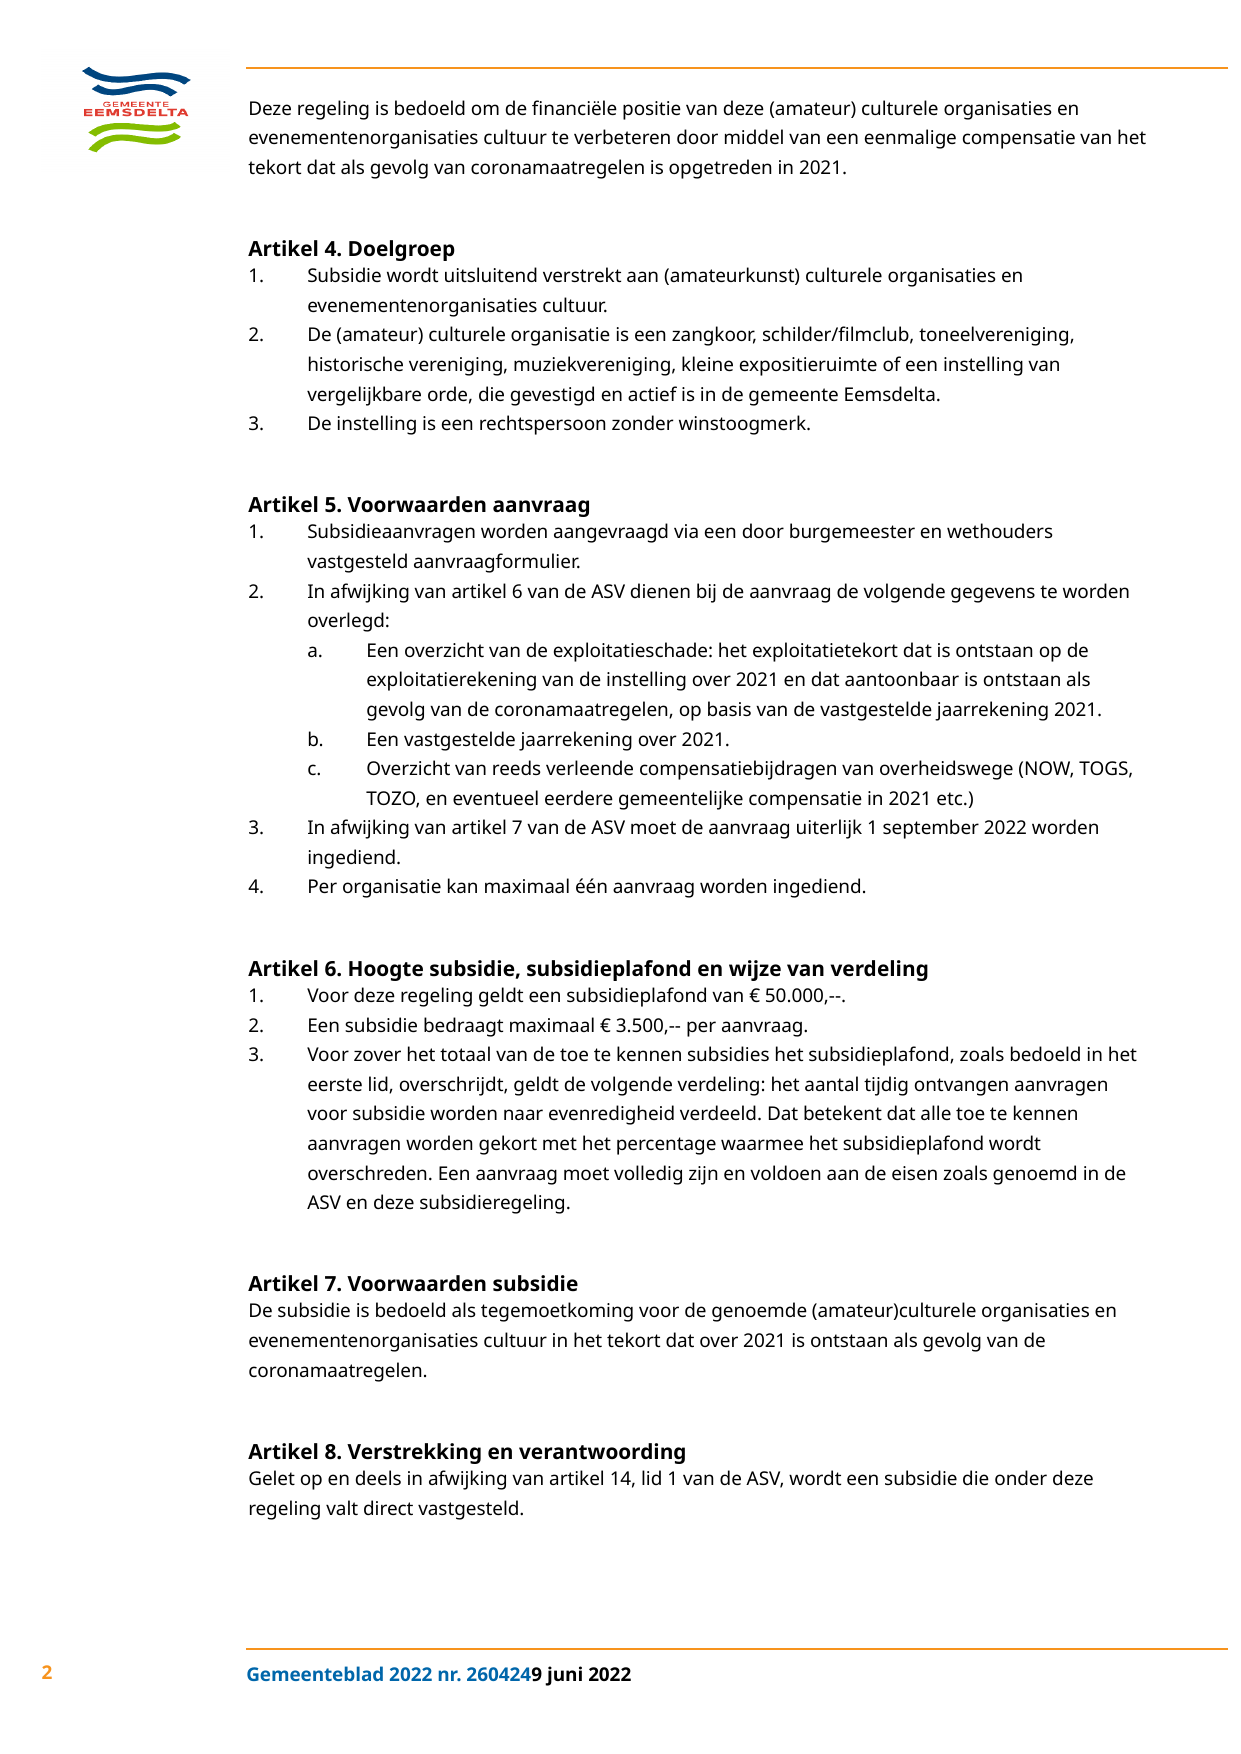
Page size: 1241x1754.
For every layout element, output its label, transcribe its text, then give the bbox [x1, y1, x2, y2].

list Voor zover het totaal van de toe te kennen subsidies het subsidieplafond, zoals bedoeld in het eerste lid, overschrijdt, geldt de volgende verdeling: het aantal tijdig ontvangen aanvragen voor subsidie worden naar evenredigheid verdeeld. Dat betekent dat alle toe te kennen aanvragen worden gekort met het percentage waarmee het subsidieplafond wordt overschreden. Een aanvraag moet volledig zijn en voldoen aan de eisen zoals genoemd in de ASV en deze subsidieregeling. [248, 1041, 1152, 1215]
list Een overzicht van de exploitatieschade: het exploitatietekort dat is ontstaan op de exploitatierekening van de instelling over 2021 en dat aantoonbaar is ontstaan als gevolg van de coronamaatregelen, op basis van de vastgestelde jaarrekening 2021. [307, 637, 1152, 722]
text Deze regeling is bedoeld om de financiële positie van deze (amateur) culturele organisaties en evenementenorganisaties cultuur te verbeteren door middel van een eenmalige compensatie van het tekort dat als gevolg van coronamaatregelen is opgetreden in 2021. [248, 95, 1152, 180]
list Subsidieaanvragen worden aangevraagd via een door burgemeester en wethouders vastgesteld aanvraagformulier. [248, 519, 1152, 574]
text Artikel 6. Hoogte subsidie, subsidieplafond en wijze van verdeling [248, 954, 1152, 982]
list In afwijking van artikel 6 van de ASV dienen bij de aanvraag de volgende gegevens te worden overlegd: [248, 578, 1152, 633]
text Gelet op en deels in afwijking van artikel 14, lid 1 van de ASV, wordt een subsidie die onder deze regeling valt direct vastgesteld. [248, 1465, 1152, 1521]
text Artikel 7. Voorwaarden subsidie [248, 1269, 1152, 1298]
picture [41, 47, 231, 172]
text Artikel 5. Voorwaarden aanvraag [248, 490, 1152, 519]
list Een subsidie bedraagt maximaal € 3.500,-- per aanvraag. [248, 1012, 1152, 1037]
list Per organisatie kan maximaal één aanvraag worden ingediend. [248, 874, 1152, 899]
list In afwijking van artikel 7 van de ASV moet de aanvraag uiterlijk 1 september 2022 worden ingediend. [248, 814, 1152, 870]
list Overzicht van reeds verleende compensatiebijdragen van overheidswege (NOW, TOGS, TOZO, en eventueel eerdere gemeentelijke compensatie in 2021 etc.) [307, 755, 1152, 811]
list Subsidie wordt uitsluitend verstrekt aan (amateurkunst) culturele organisaties en evenementenorganisaties cultuur. [248, 262, 1152, 318]
list De instelling is een rechtspersoon zonder winstoogmerk. [248, 410, 1152, 436]
list Voor deze regeling geldt een subsidieplafond van € 50.000,--. [248, 982, 1152, 1008]
text De subsidie is bedoeld als tegemoetkoming voor de genoemde (amateur)culturele organisaties en evenementenorganisaties cultuur in het tekort dat over 2021 is ontstaan als gevolg van de coronamaatregelen. [248, 1298, 1152, 1383]
list De (amateur) culturele organisatie is een zangkoor, schilder/filmclub, toneelvereniging, historische vereniging, muziekvereniging, kleine expositieruimte of een instelling van vergelijkbare orde, die gevestigd en actief is in de gemeente Eemsdelta. [248, 322, 1152, 406]
text Artikel 8. Verstrekking en verantwoording [248, 1437, 1152, 1465]
list Een vastgestelde jaarrekening over 2021. [307, 726, 1152, 752]
text Artikel 4. Doelgroep [248, 234, 1152, 262]
